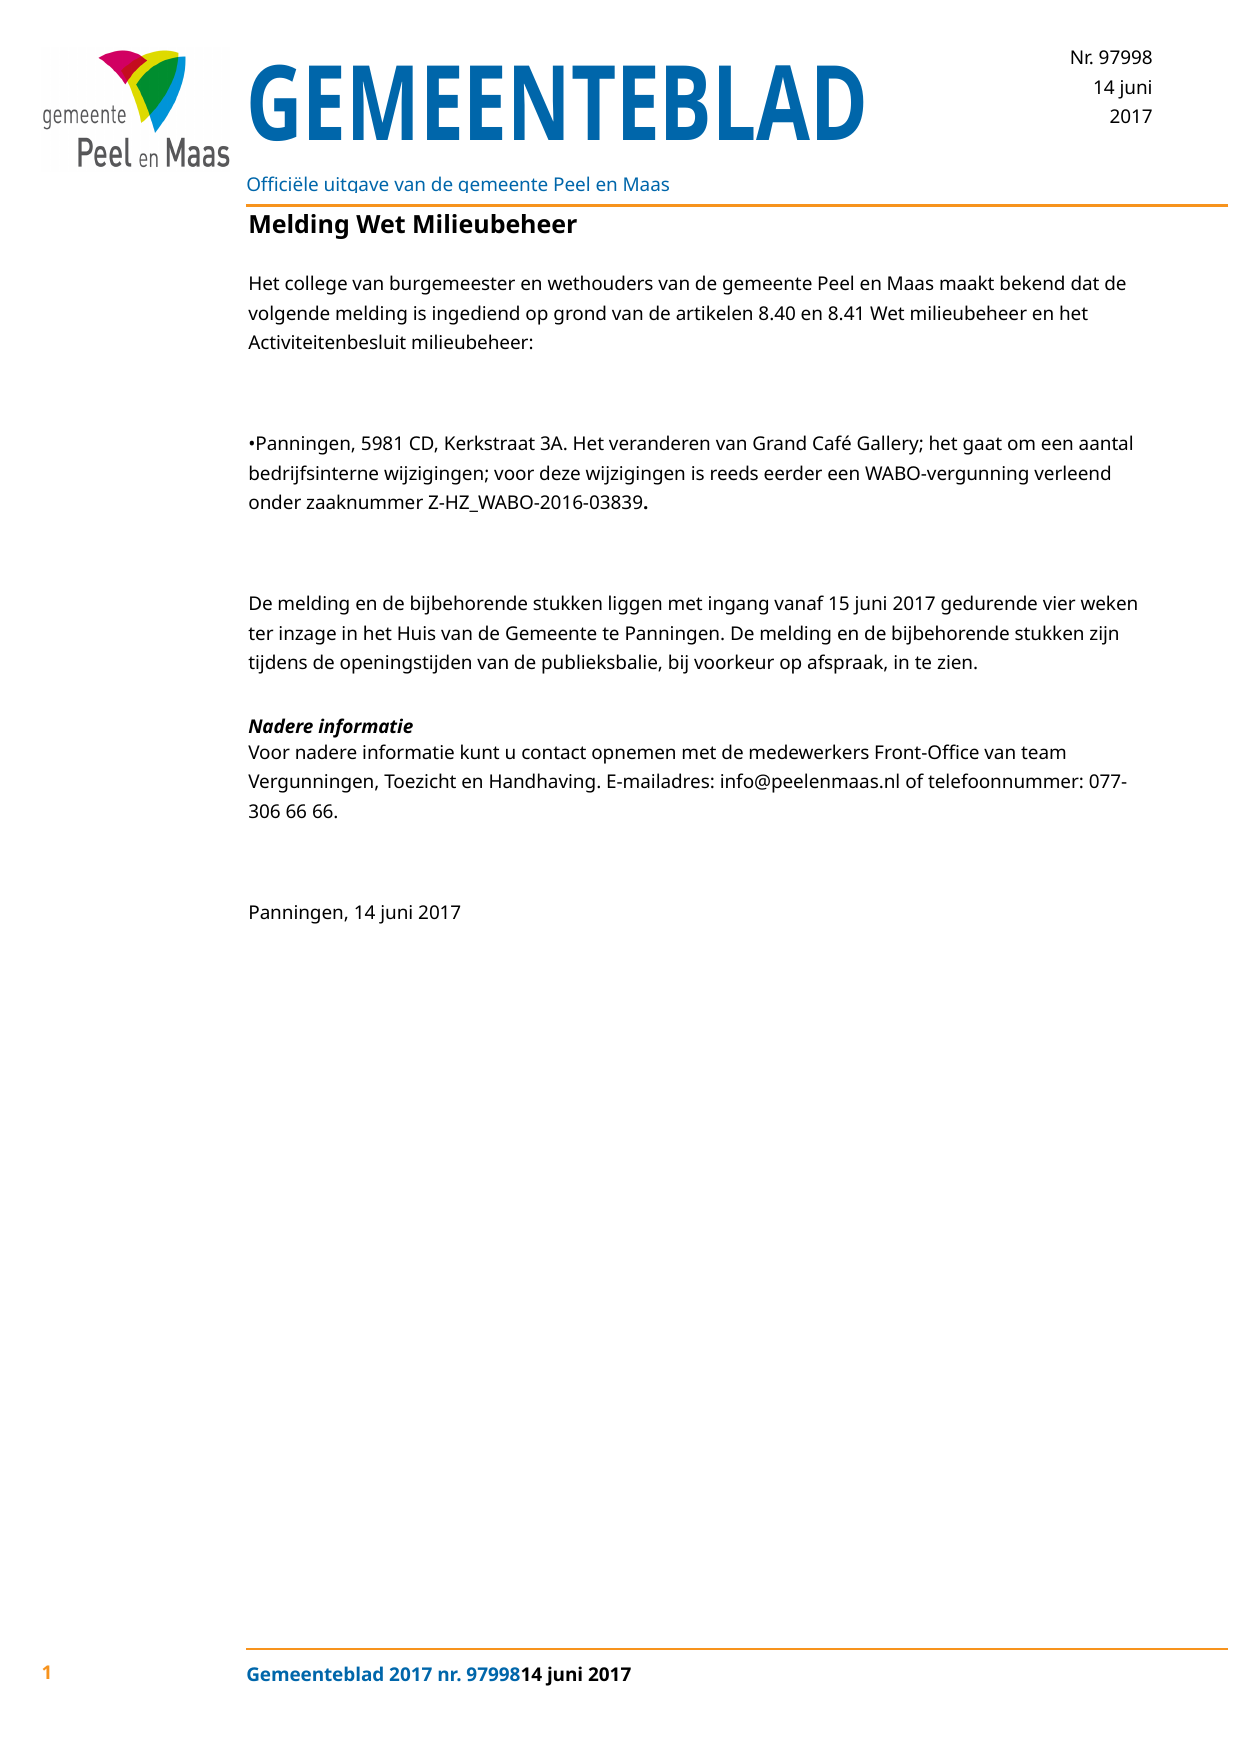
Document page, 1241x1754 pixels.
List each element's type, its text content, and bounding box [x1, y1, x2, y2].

text •Panningen, 5981 CD, Kerkstraat 3A. Het veranderen van Grand Café Gallery; het gaat om een aantal bedrijfsinterne wijzigingen; voor deze wijzigingen is reeds eerder een WABO-vergunning verleend onder zaaknummer Z-HZ_WABO-2016-03839. [248, 430, 1152, 515]
picture [41, 47, 231, 172]
text Voor nadere informatie kunt u contact opnemen met de medewerkers Front-Office van team Vergunningen, Toezicht en Handhaving. E-mailadres: info@peelenmaas.nl of telefoonnummer: 077- 306 66 66. [248, 739, 1152, 824]
text Panningen, 14 juni 2017 [248, 899, 1152, 925]
text Nadere informatie [248, 713, 1152, 739]
text De melding en de bijbehorende stukken liggen met ingang vanaf 15 juni 2017 gedurende vier weken ter inzage in het Huis van de Gemeente te Panningen. De melding en de bijbehorende stukken zijn tijdens de openingstijden van de publieksbalie, bij voorkeur op afspraak, in te zien. [248, 590, 1152, 675]
text Melding Wet Milieubeheer [248, 207, 1152, 241]
text Het college van burgemeester en wethouders van de gemeente Peel en Maas maakt bekend dat de volgende melding is ingediend op grond van de artikelen 8.40 en 8.41 Wet milieubeheer en het Activiteitenbesluit milieubeheer: [248, 270, 1152, 355]
